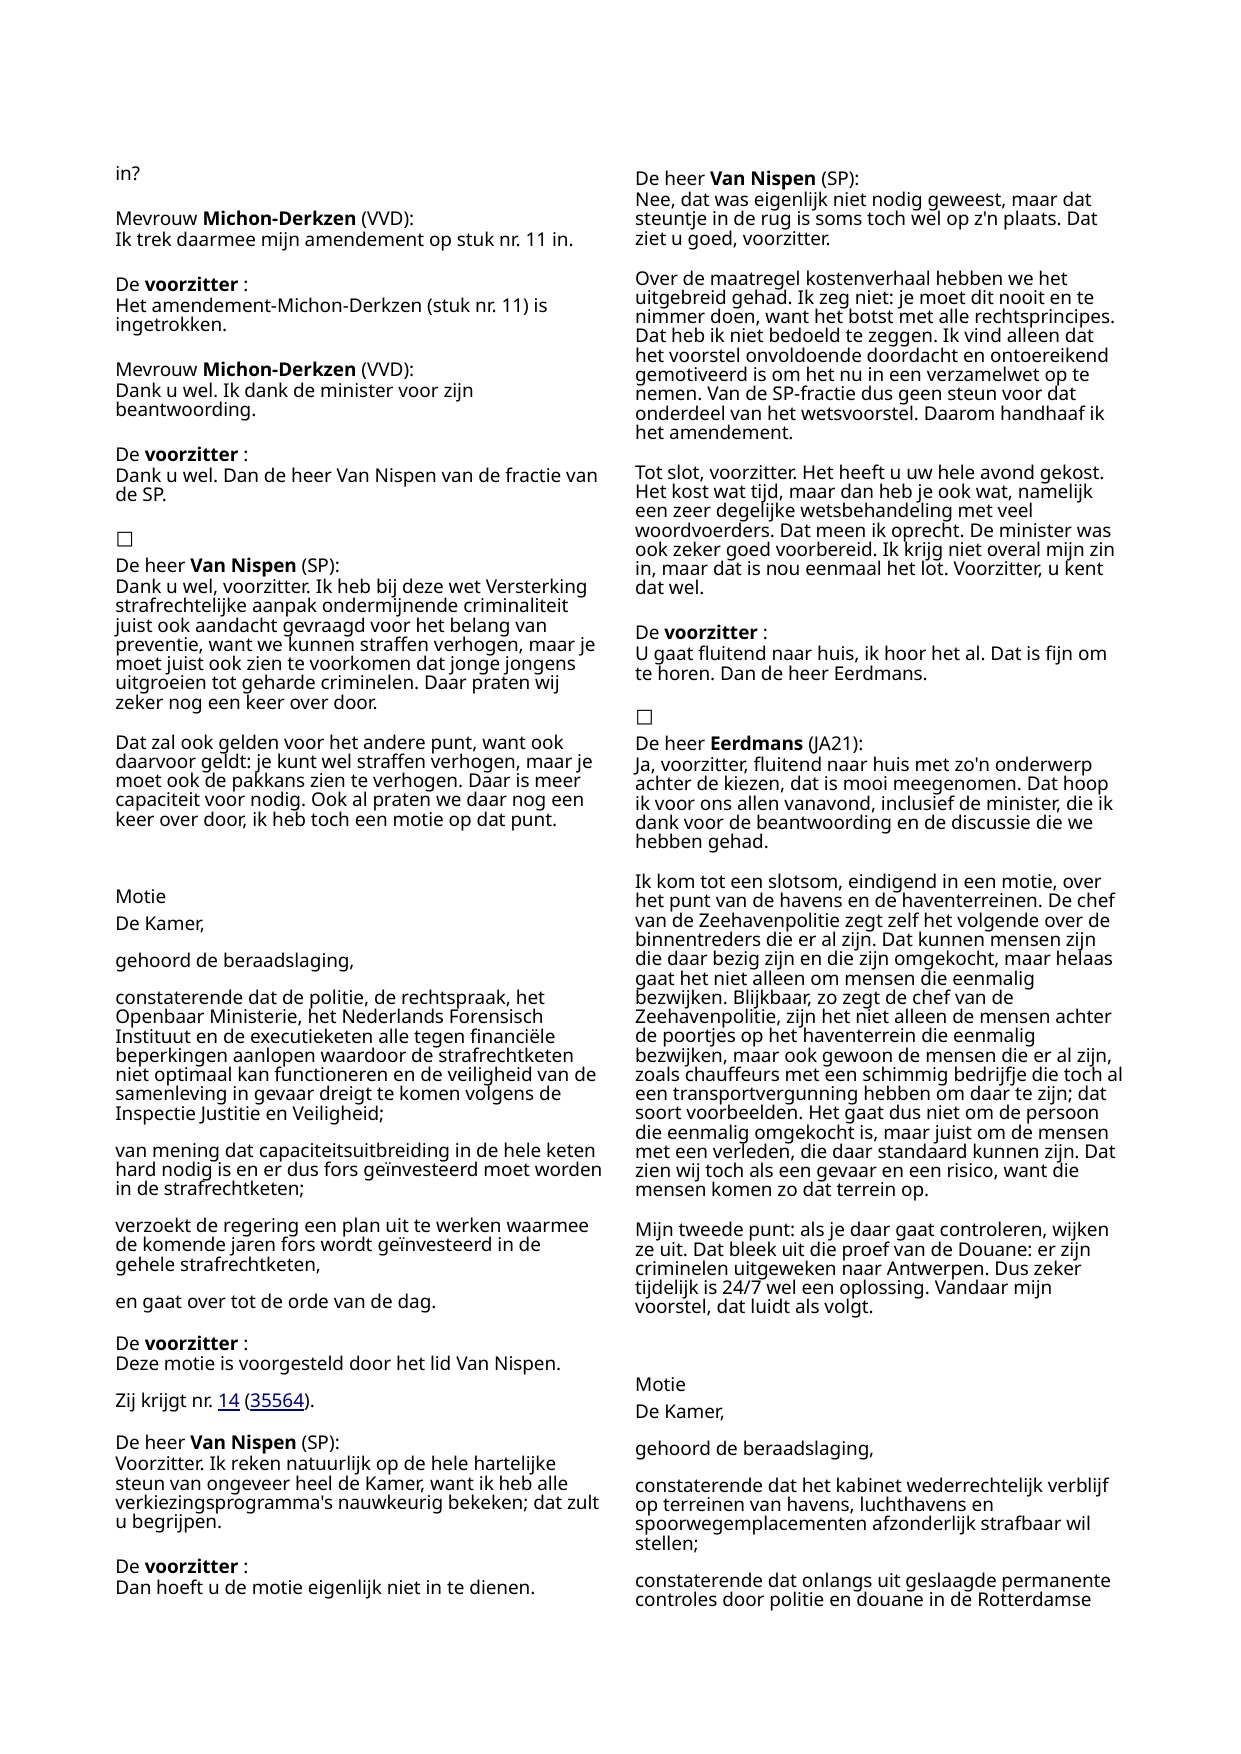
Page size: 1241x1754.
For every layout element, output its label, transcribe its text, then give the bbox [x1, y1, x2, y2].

text De Kamer, [635, 1403, 1125, 1422]
text De voorzitter : [115, 1330, 605, 1355]
text ⬜ [635, 704, 1125, 730]
text De Kamer, [115, 915, 605, 934]
text Zij krijgt nr. 14 (35564). [115, 1392, 605, 1412]
text De voorzitter : [635, 619, 1125, 645]
text Ik trek daarmee mijn amendement op stuk nr. 11 in. [115, 231, 605, 250]
text Mevrouw Michon-Derkzen (VVD): [115, 356, 605, 382]
text Dank u wel. Dan de heer Van Nispen van de fractie van de SP. [115, 467, 605, 506]
text Dat zal ook gelden voor het andere punt, want ook daarvoor geldt: je kunt wel straffen verhogen, maar je moet ook de pakkans zien te verhogen. Daar is meer capaciteit voor nodig. Ook al praten we daar nog een keer over door, ik heb toch een motie op dat punt. [115, 734, 605, 830]
text De heer Van Nispen (SP): [115, 552, 605, 578]
text Dan hoeft u de motie eigenlijk niet in te dienen. [115, 1579, 605, 1598]
text Ja, voorzitter, fluitend naar huis met zo'n onderwerp achter de kiezen, dat is mooi meegenomen. Dat hoop ik voor ons allen vanavond, inclusief de minister, die ik dank voor de beantwoording en de discussie die we hebben gehad. [635, 756, 1125, 852]
text Dank u wel, voorzitter. Ik heb bij deze wet Versterking strafrechtelijke aanpak ondermijnende criminaliteit juist ook aandacht gevraagd voor het belang van preventie, want we kunnen straffen verhogen, maar je moet juist ook zien te voorkomen dat jonge jongens uitgroeien tot geharde criminelen. Daar praten wij zeker nog een keer over door. [115, 578, 605, 713]
text Tot slot, voorzitter. Het heeft u uw hele avond gekost. Het kost wat tijd, maar dan heb je ook wat, namelijk een zeer degelijke wetsbehandeling met veel woordvoerders. Dat meen ik oprecht. De minister was ook zeker goed voorbereid. Ik krijg niet overal mijn zin in, maar dat is nou eenmaal het lot. Voorzitter, u kent dat wel. [635, 464, 1125, 599]
text van mening dat capaciteitsuitbreiding in de hele keten hard nodig is en er dus fors geïnvesteerd moet worden in de strafrechtketen; [115, 1142, 605, 1199]
text Deze motie is voorgesteld door het lid Van Nispen. [115, 1355, 605, 1375]
text De voorzitter : [115, 1553, 605, 1579]
text De heer Van Nispen (SP): [115, 1429, 605, 1455]
text De heer Van Nispen (SP): [635, 165, 1125, 191]
text en gaat over tot de orde van de dag. [115, 1293, 605, 1312]
text constaterende dat het kabinet wederrechtelijk verblijf op terreinen van havens, luchthavens en spoorwegemplacementen afzonderlijk strafbaar wil stellen; [635, 1477, 1125, 1554]
text De heer Eerdmans (JA21): [635, 730, 1125, 756]
text Motie [635, 1371, 1125, 1397]
text verzoekt de regering een plan uit te werken waarmee de komende jaren fors wordt geïnvesteerd in de gehele strafrechtketen, [115, 1217, 605, 1275]
text gehoord de beraadslaging, [635, 1440, 1125, 1459]
text Het amendement-Michon-Derkzen (stuk nr. 11) is ingetrokken. [115, 297, 605, 336]
text Voorzitter. Ik reken natuurlijk op de hele hartelijke steun van ongeveer heel de Kamer, want ik heb alle verkiezingsprogramma's nauwkeurig bekeken; dat zult u begrijpen. [115, 1455, 605, 1532]
text gehoord de beraadslaging, [115, 952, 605, 971]
text Dank u wel. Ik dank de minister voor zijn beantwoording. [115, 382, 605, 421]
text in? [115, 165, 605, 184]
text constaterende dat onlangs uit geslaagde permanente controles door politie en douane in de Rotterdamse [635, 1572, 1125, 1610]
text Over de maatregel kostenverhaal hebben we het uitgebreid gehad. Ik zeg niet: je moet dit nooit en te nimmer doen, want het botst met alle rechtsprincipes. Dat heb ik niet bedoeld te zeggen. Ik vind alleen dat het voorstel onvoldoende doordacht en ontoereikend gemotiveerd is om het nu in een verzamelwet op te nemen. Van de SP-fractie dus geen steun voor dat onderdeel van het wetsvoorstel. Daarom handhaaf ik het amendement. [635, 269, 1125, 443]
text De voorzitter : [115, 271, 605, 297]
text constaterende dat de politie, de rechtspraak, het Openbaar Ministerie, het Nederlands Forensisch Instituut en de executieketen alle tegen financiële beperkingen aanlopen waardoor de strafrechtketen niet optimaal kan functioneren en de veiligheid van de samenleving in gevaar dreigt te komen volgens de Inspectie Justitie en Veiligheid; [115, 989, 605, 1124]
text U gaat fluitend naar huis, ik hoor het al. Dat is fijn om te horen. Dan de heer Eerdmans. [635, 645, 1125, 684]
text Motie [115, 883, 605, 909]
text ⬜ [115, 527, 605, 552]
text Mevrouw Michon-Derkzen (VVD): [115, 205, 605, 231]
text Mijn tweede punt: als je daar gaat controleren, wijken ze uit. Dat bleek uit die proef van de Douane: er zijn criminelen uitgeweken naar Antwerpen. Dus zeker tijdelijk is 24/7 wel een oplossing. Vandaar mijn voorstel, dat luidt als volgt. [635, 1221, 1125, 1318]
text Nee, dat was eigenlijk niet nodig geweest, maar dat steuntje in de rug is soms toch wel op z'n plaats. Dat ziet u goed, voorzitter. [635, 191, 1125, 249]
text Ik kom tot een slotsom, eindigend in een motie, over het punt van de havens en de haventerreinen. De chef van de Zeehavenpolitie zegt zelf het volgende over de binnentreders die er al zijn. Dat kunnen mensen zijn die daar bezig zijn en die zijn omgekocht, maar helaas gaat het niet alleen om mensen die eenmalig bezwijken. Blijkbaar, zo zegt de chef van de Zeehavenpolitie, zijn het niet alleen de mensen achter de poortjes op het haventerrein die eenmalig bezwijken, maar ook gewoon de mensen die er al zijn, zoals chauffeurs met een schimmig bedrijfje die toch al een transportvergunning hebben om daar te zijn; dat soort voorbeelden. Het gaat dus niet om de persoon die eenmalig omgekocht is, maar juist om de mensen met een verleden, die daar standaard kunnen zijn. Dat zien wij toch als een gevaar en een risico, want die mensen komen zo dat terrein op. [635, 873, 1125, 1201]
text De voorzitter : [115, 441, 605, 467]
